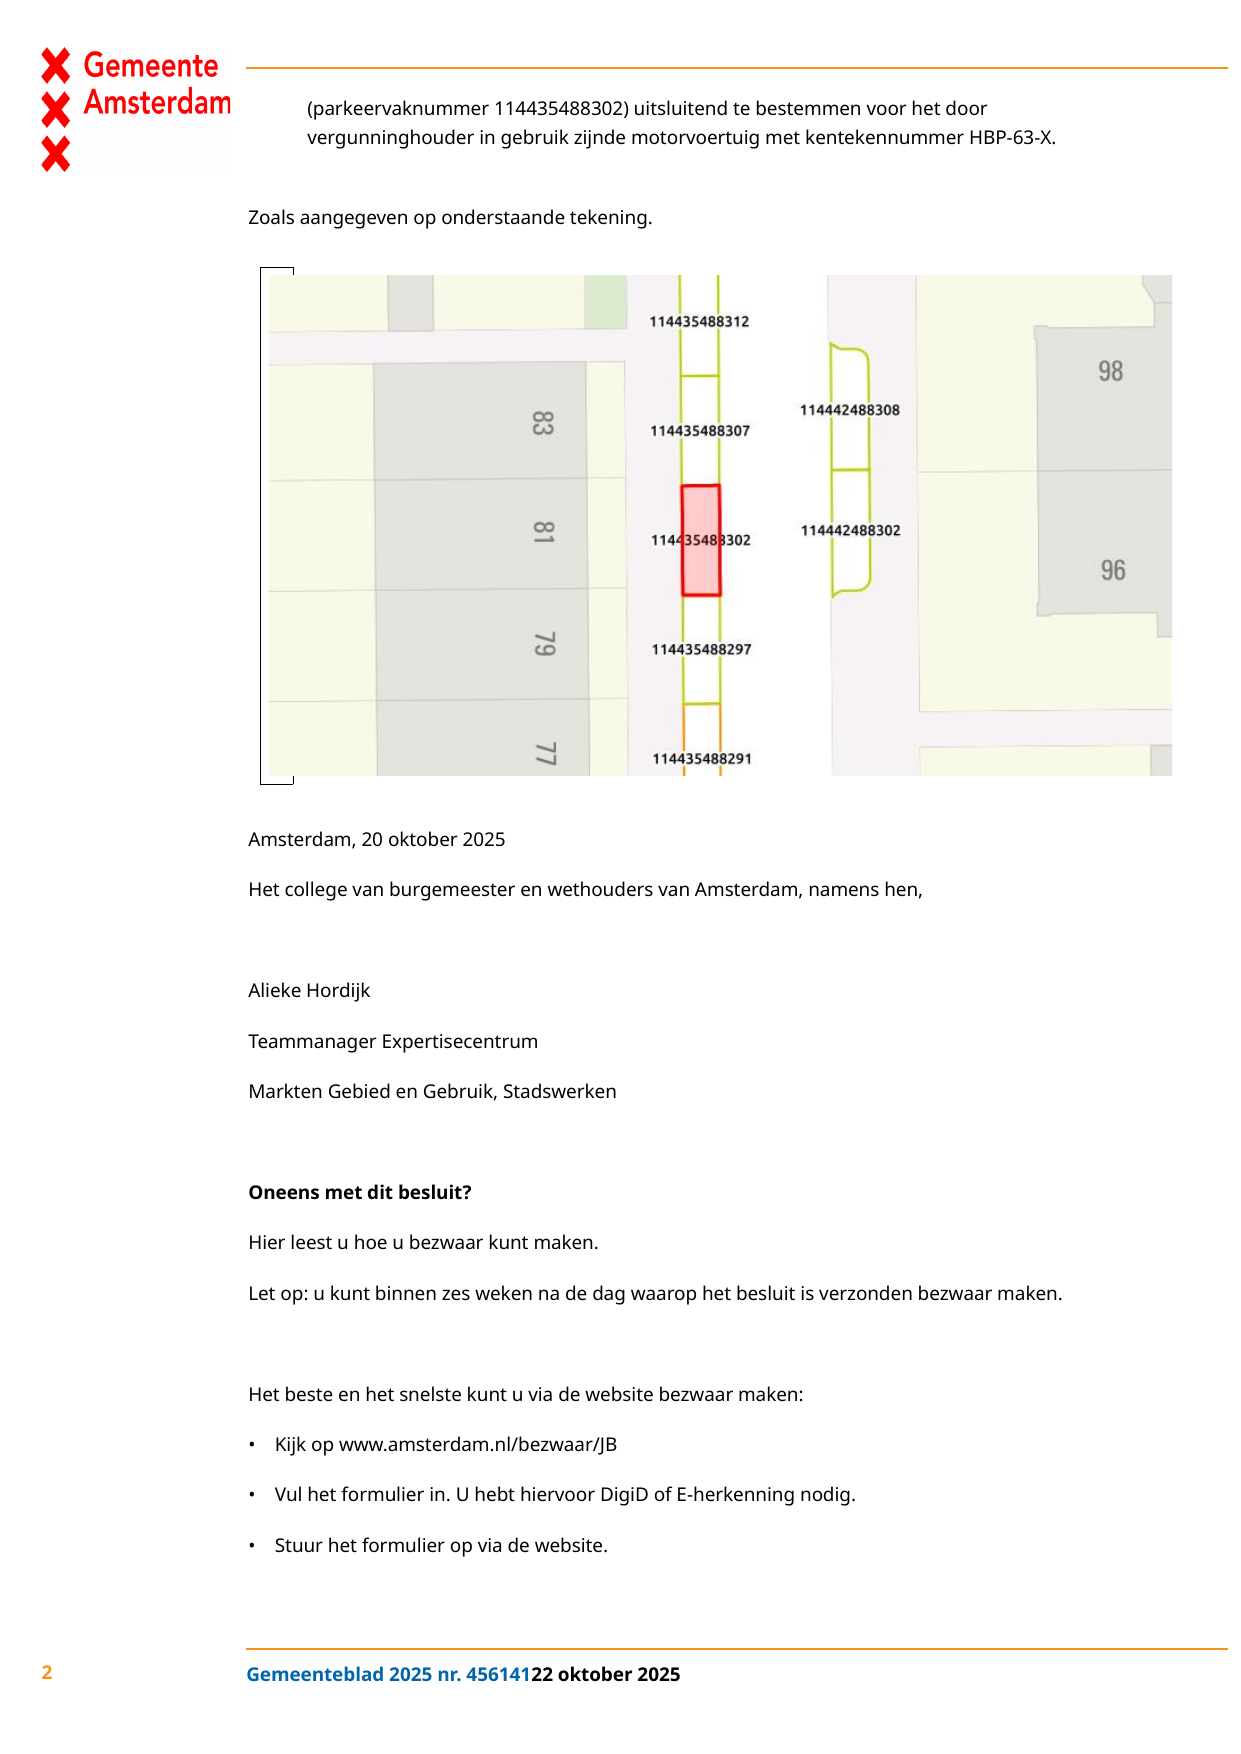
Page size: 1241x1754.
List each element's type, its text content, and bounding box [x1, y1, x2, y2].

text • Stuur het formulier op via de website. [248, 1532, 1152, 1558]
text • Kijk op www.amsterdam.nl/bezwaar/JB [248, 1431, 1152, 1457]
picture [268, 275, 1173, 776]
text Het beste en het snelste kunt u via de website bezwaar maken: [248, 1381, 1152, 1407]
text Amsterdam, 20 oktober 2025 [248, 826, 1152, 852]
text Markten Gebied en Gebruik, Stadswerken [248, 1078, 1152, 1104]
text Zoals aangegeven op onderstaande tekening. [248, 204, 1152, 230]
picture [41, 47, 231, 172]
text Let op: u kunt binnen zes weken na de dag waarop het besluit is verzonden bezwaar maken. [248, 1280, 1152, 1306]
text Teammanager Expertisecentrum [248, 1028, 1152, 1054]
text • Vul het formulier in. U hebt hiervoor DigiD of E-herkenning nodig. [248, 1482, 1152, 1507]
list (parkeervaknummer 114435488302) uitsluitend te bestemmen voor het door vergunninghouder in gebruik zijnde motorvoertuig met kentekennummer HBP-63-X. [248, 95, 1152, 150]
text Oneens met dit besluit? [248, 1179, 1152, 1205]
text Het college van burgemeester en wethouders van Amsterdam, namens hen, [248, 877, 1152, 902]
text Alieke Hordijk [248, 977, 1152, 1003]
text Hier leest u hoe u bezwaar kunt maken. [248, 1229, 1152, 1255]
